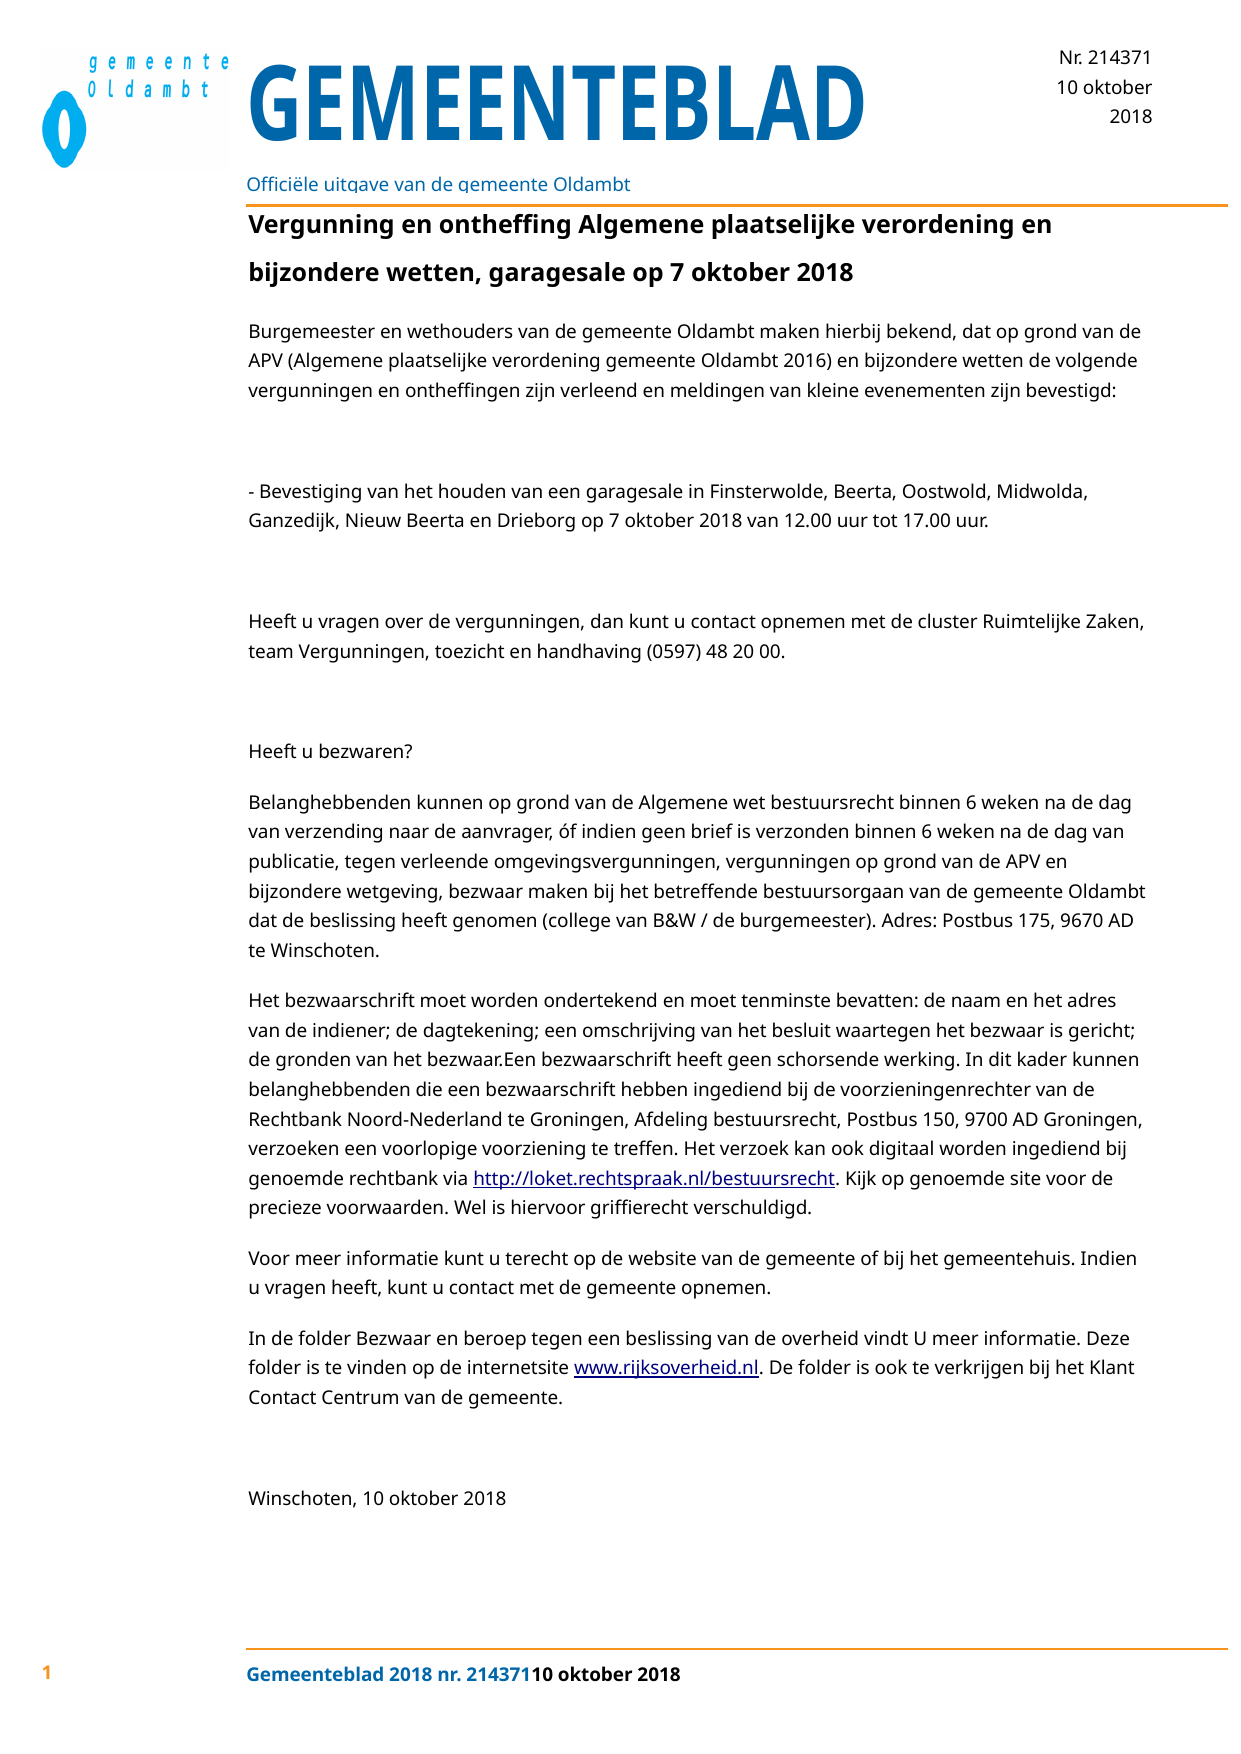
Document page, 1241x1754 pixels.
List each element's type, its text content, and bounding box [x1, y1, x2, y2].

text Belanghebbenden kunnen op grond van de Algemene wet bestuursrecht binnen 6 weken na de dag van verzending naar de aanvrager, óf indien geen brief is verzonden binnen 6 weken na de dag van publicatie, tegen verleende omgevingsvergunningen, vergunningen op grond van de APV en bijzondere wetgeving, bezwaar maken bij het betreffende bestuursorgaan van de gemeente Oldambt dat de beslissing heeft genomen (college van B&W / de burgemeester). Adres: Postbus 175, 9670 AD te Winschoten. [248, 789, 1152, 963]
text Burgemeester en wethouders van de gemeente Oldambt maken hierbij bekend, dat op grond van de APV (Algemene plaatselijke verordening gemeente Oldambt 2016) en bijzondere wetten de volgende vergunningen en ontheffingen zijn verleend en meldingen van kleine evenementen zijn bevestigd: [248, 318, 1152, 403]
text Vergunning en ontheffing Algemene plaatselijke verordening en bijzondere wetten, garagesale op 7 oktober 2018 [248, 207, 1152, 288]
text Voor meer informatie kunt u terecht op de website van de gemeente of bij het gemeentehuis. Indien u vragen heeft, kunt u contact met de gemeente opnemen. [248, 1245, 1152, 1300]
text In de folder Bezwaar en beroep tegen een beslissing van de overheid vindt U meer informatie. Deze folder is te vinden op de internetsite www.rijksoverheid.nl. De folder is ook te verkrijgen bij het Klant Contact Centrum van de gemeente. [248, 1325, 1152, 1410]
text - Bevestiging van het houden van een garagesale in Finsterwolde, Beerta, Oostwold, Midwolda, Ganzedijk, Nieuw Beerta en Drieborg op 7 oktober 2018 van 12.00 uur tot 17.00 uur. [248, 478, 1152, 533]
text Heeft u vragen over de vergunningen, dan kunt u contact opnemen met de cluster Ruimtelijke Zaken, team Vergunningen, toezicht en handhaving (0597) 48 20 00. [248, 608, 1152, 664]
picture [41, 47, 231, 172]
text Winschoten, 10 oktober 2018 [248, 1485, 1152, 1511]
text Het bezwaarschrift moet worden ondertekend en moet tenminste bevatten: de naam en het adres van de indiener; de dagtekening; een omschrijving van het besluit waartegen het bezwaar is gericht; de gronden van het bezwaar.Een bezwaarschrift heeft geen schorsende werking. In dit kader kunnen belanghebbenden die een bezwaarschrift hebben ingediend bij de voorzieningenrechter van de Rechtbank Noord-Nederland te Groningen, Afdeling bestuursrecht, Postbus 150, 9700 AD Groningen, verzoeken een voorlopige voorziening te treffen. Het verzoek kan ook digitaal worden ingediend bij genoemde rechtbank via http://loket.rechtspraak.nl/bestuursrecht. Kijk op genoemde site voor de precieze voorwaarden. Wel is hiervoor griffierecht verschuldigd. [248, 987, 1152, 1220]
text Heeft u bezwaren? [248, 739, 1152, 764]
